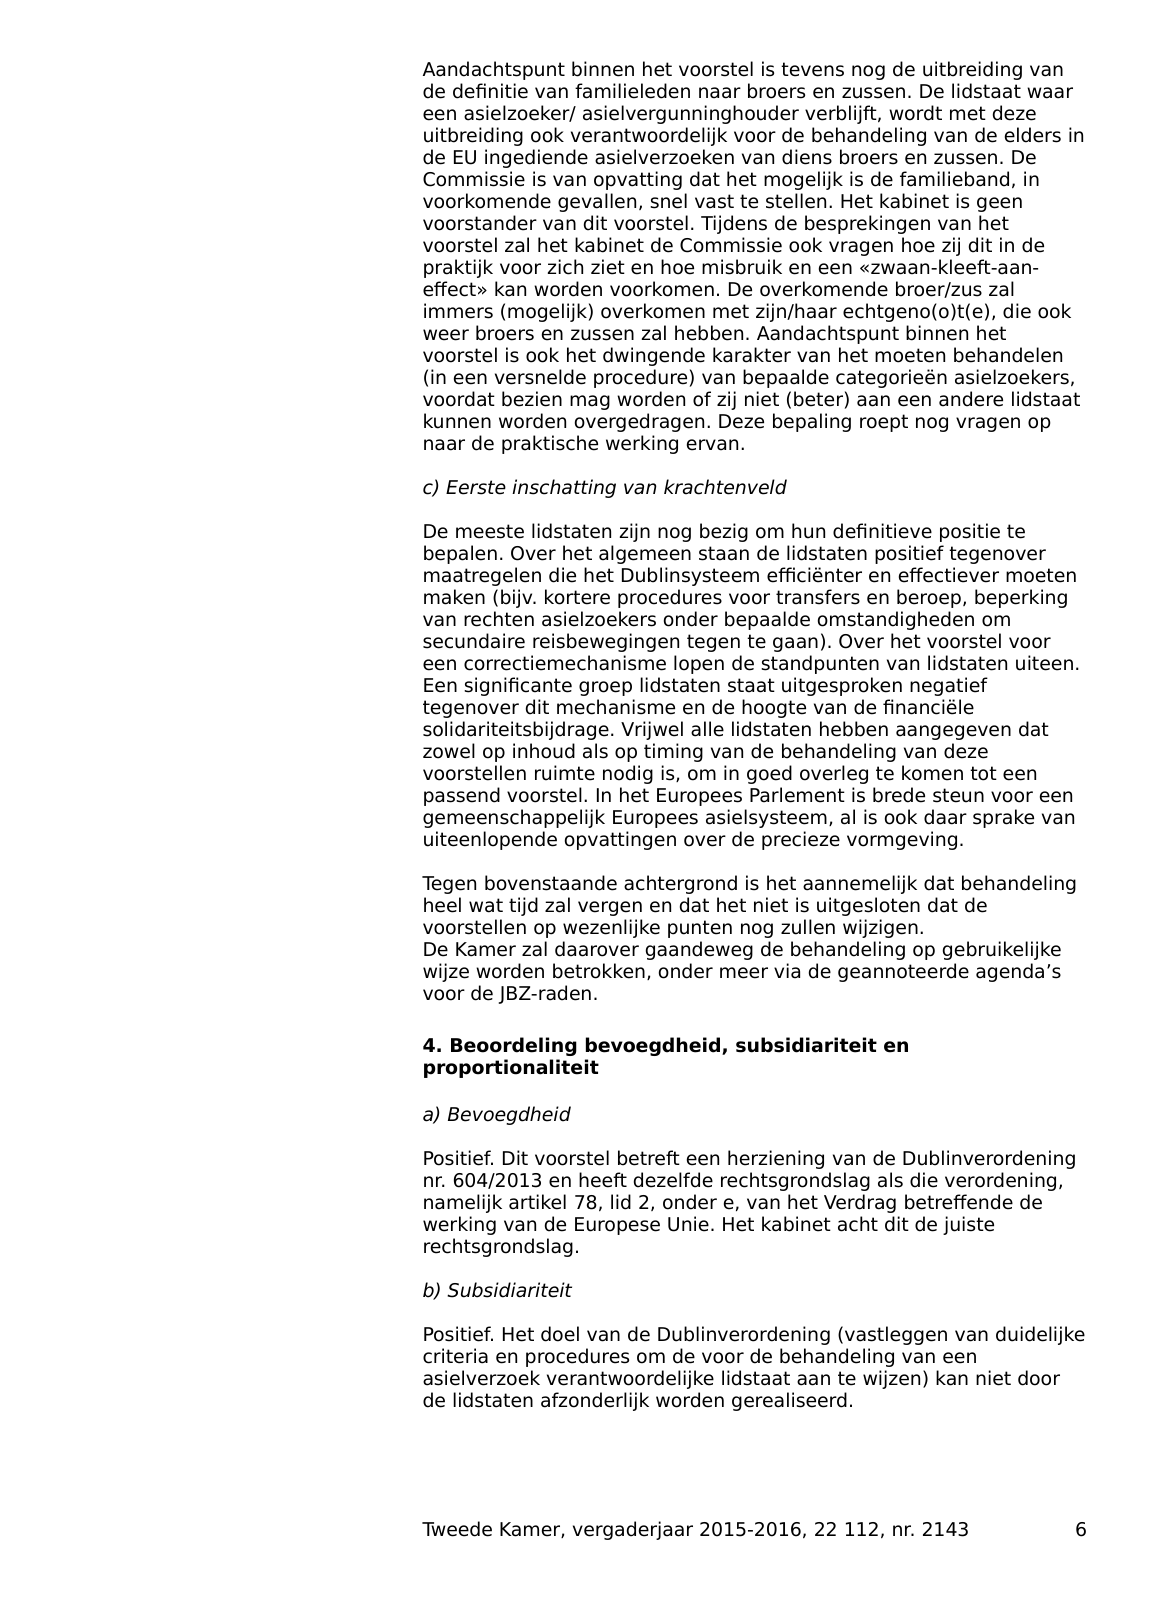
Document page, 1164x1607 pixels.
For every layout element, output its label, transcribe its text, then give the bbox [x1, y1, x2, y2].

subtitle c) Eerste inschatting van krachtenveld [422, 477, 1087, 499]
text Aandachtspunt binnen het voorstel is tevens nog de uitbreiding van de definitie van familieleden naar broers en zussen. De lidstaat waar een asielzoeker/ asielvergunninghouder verblijft, wordt met deze uitbreiding ook verantwoordelijk voor de behandeling van de elders in de EU ingediende asielverzoeken van diens broers en zussen. De Commissie is van opvatting dat het mogelijk is de familieband, in voorkomende gevallen, snel vast te stellen. Het kabinet is geen voorstander van dit voorstel. Tijdens de besprekingen van het voorstel zal het kabinet de Commissie ook vragen hoe zij dit in de praktijk voor zich ziet en hoe misbruik en een «zwaan-kleeft-aan-effect» kan worden voorkomen. De overkomende broer/zus zal immers (mogelijk) overkomen met zijn/haar echtgeno(o)t(e), die ook weer broers en zussen zal hebben. Aandachtspunt binnen het voorstel is ook het dwingende karakter van het moeten behandelen (in een versnelde procedure) van bepaalde categorieën asielzoekers, voordat bezien mag worden of zij niet (beter) aan een andere lidstaat kunnen worden overgedragen. Deze bepaling roept nog vragen op naar de praktische werking ervan. [422, 59, 1087, 455]
subtitle b) Subsidiariteit [422, 1280, 1087, 1302]
text Tegen bovenstaande achtergrond is het aannemelijk dat behandeling heel wat tijd zal vergen en dat het niet is uitgesloten dat de voorstellen op wezenlijke punten nog zullen wijzigen. [422, 873, 1087, 939]
text Positief. Dit voorstel betreft een herziening van de Dublinverordening nr. 604/2013 en heeft dezelfde rechtsgrondslag als die verordening, namelijk artikel 78, lid 2, onder e, van het Verdrag betreffende de werking van de Europese Unie. Het kabinet acht dit de juiste rechtsgrondslag. [422, 1148, 1087, 1258]
subtitle a) Bevoegdheid [422, 1104, 1087, 1126]
text Positief. Het doel van de Dublinverordening (vastleggen van duidelijke criteria en procedures om de voor de behandeling van een asielverzoek verantwoordelijke lidstaat aan te wijzen) kan niet door de lidstaten afzonderlijk worden gerealiseerd. [422, 1324, 1087, 1412]
subtitle 4. Beoordeling bevoegdheid, subsidiariteit en proportionaliteit [422, 1035, 1087, 1079]
text De meeste lidstaten zijn nog bezig om hun definitieve positie te bepalen. Over het algemeen staan de lidstaten positief tegenover maatregelen die het Dublinsysteem efficiënter en effectiever moeten maken (bijv. kortere procedures voor transfers en beroep, beperking van rechten asielzoekers onder bepaalde omstandigheden om secundaire reisbewegingen tegen te gaan). Over het voorstel voor een correctiemechanisme lopen de standpunten van lidstaten uiteen. Een significante groep lidstaten staat uitgesproken negatief tegenover dit mechanisme en de hoogte van de financiële solidariteitsbijdrage. Vrijwel alle lidstaten hebben aangegeven dat zowel op inhoud als op timing van de behandeling van deze voorstellen ruimte nodig is, om in goed overleg te komen tot een passend voorstel. In het Europees Parlement is brede steun voor een gemeenschappelijk Europees asielsysteem, al is ook daar sprake van uiteenlopende opvattingen over de precieze vormgeving. [422, 521, 1087, 851]
text De Kamer zal daarover gaandeweg de behandeling op gebruikelijke wijze worden betrokken, onder meer via de geannoteerde agenda’s voor de JBZ-raden. [422, 939, 1087, 1005]
